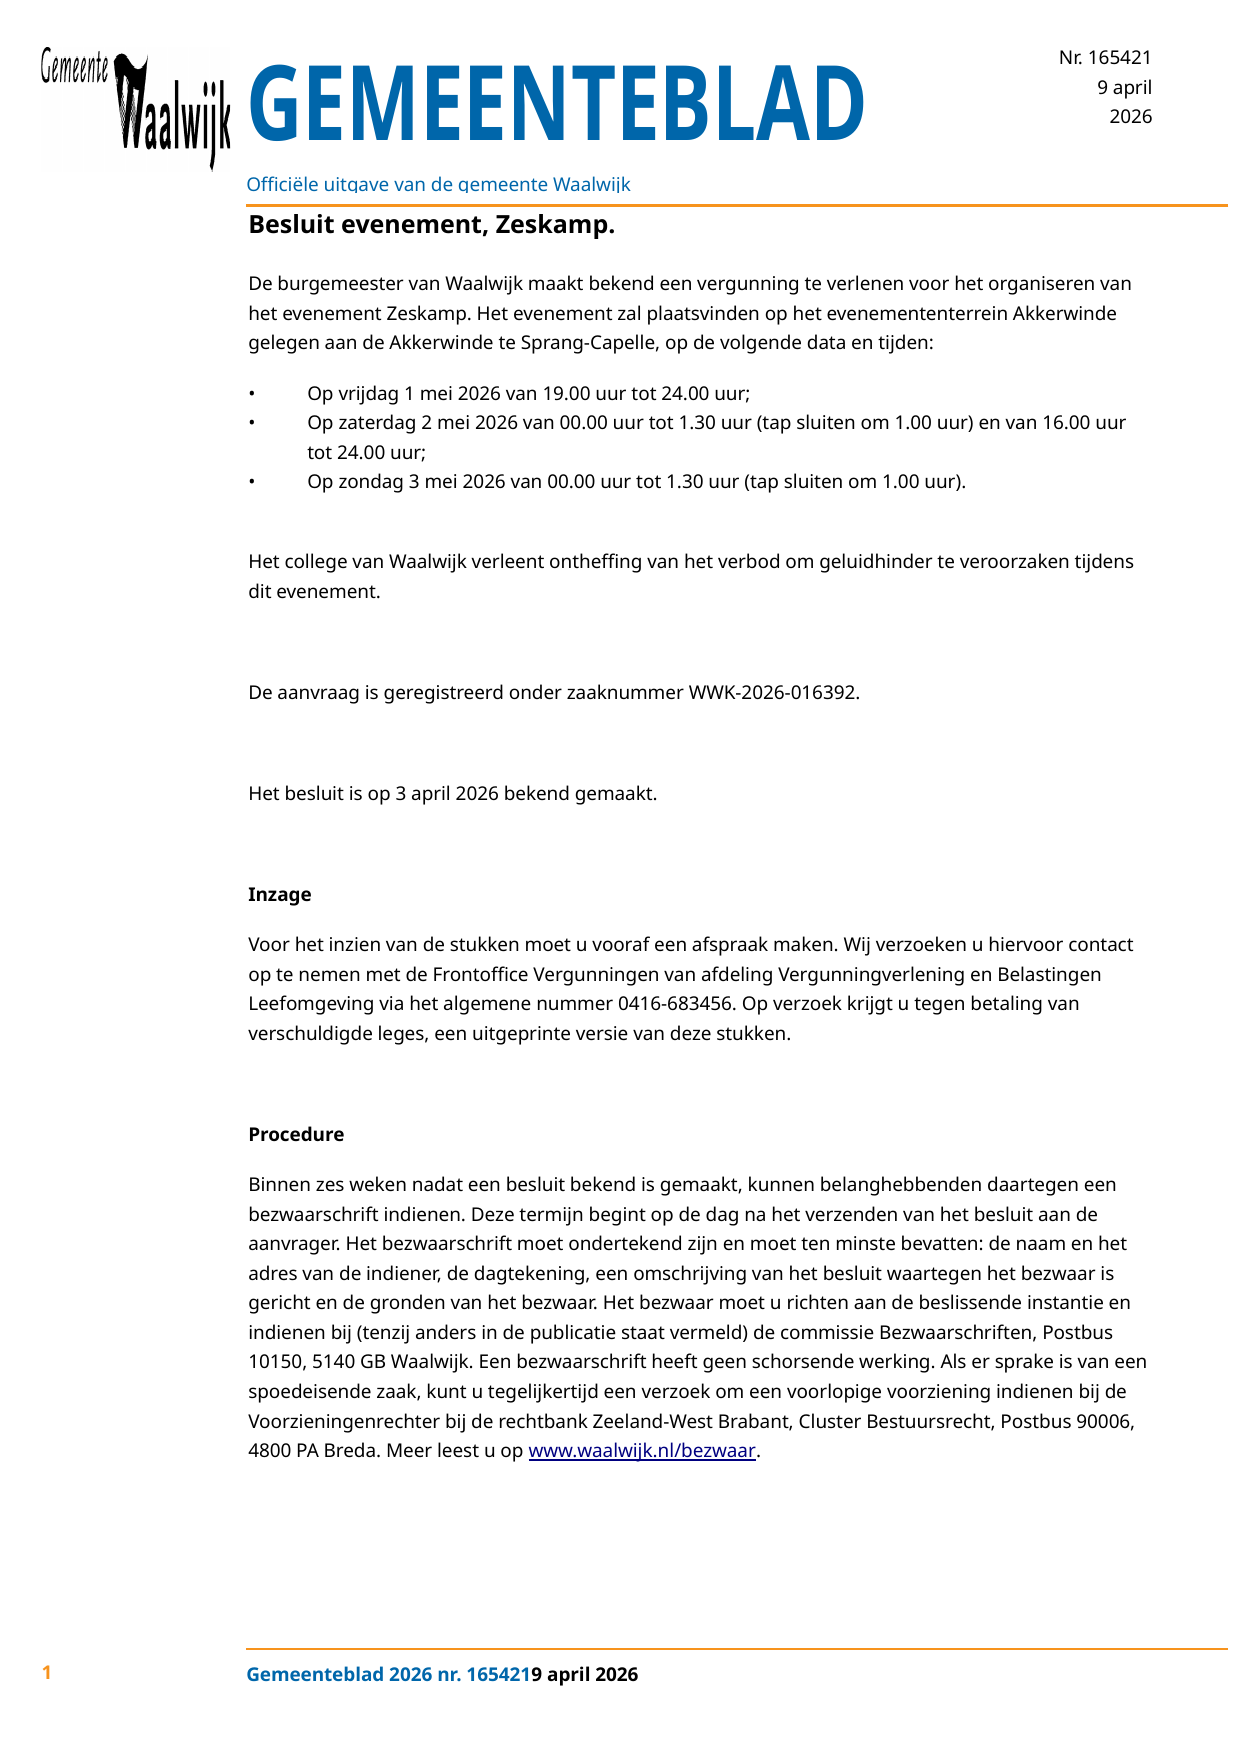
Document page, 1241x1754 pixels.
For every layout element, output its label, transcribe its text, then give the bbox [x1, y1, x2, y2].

text Besluit evenement, Zeskamp. [248, 207, 1152, 241]
text Procedure [248, 1121, 1152, 1146]
text Het besluit is op 3 april 2026 bekend gemaakt. [248, 780, 1152, 806]
list Op zondag 3 mei 2026 van 00.00 uur tot 1.30 uur (tap sluiten om 1.00 uur). [248, 469, 1152, 494]
text Inzage [248, 881, 1152, 906]
text Voor het inzien van de stukken moet u vooraf een afspraak maken. Wij verzoeken u hiervoor contact op te nemen met de Frontoffice Vergunningen van afdeling Vergunningverlening en Belastingen Leefomgeving via het algemene nummer 0416-683456. Op verzoek krijgt u tegen betaling van verschuldigde leges, een uitgeprinte versie van deze stukken. [248, 931, 1152, 1046]
list Op vrijdag 1 mei 2026 van 19.00 uur tot 24.00 uur; [248, 380, 1152, 406]
text De aanvraag is geregistreerd onder zaaknummer WWK-2026-016392. [248, 679, 1152, 705]
text De burgemeester van Waalwijk maakt bekend een vergunning te verlenen voor het organiseren van het evenement Zeskamp. Het evenement zal plaatsvinden op het evenemententerrein Akkerwinde gelegen aan de Akkerwinde te Sprang-Capelle, op de volgende data en tijden: [248, 270, 1152, 355]
text Het college van Waalwijk verleent ontheffing van het verbod om geluidhinder te veroorzaken tijdens dit evenement. [248, 549, 1152, 604]
picture [41, 47, 231, 172]
list Op zaterdag 2 mei 2026 van 00.00 uur tot 1.30 uur (tap sluiten om 1.00 uur) en van 16.00 uur tot 24.00 uur; [248, 409, 1152, 465]
text Binnen zes weken nadat een besluit bekend is gemaakt, kunnen belanghebbenden daartegen een bezwaarschrift indienen. Deze termijn begint op de dag na het verzenden van het besluit aan de aanvrager. Het bezwaarschrift moet ondertekend zijn en moet ten minste bevatten: de naam en het adres van de indiener, de dagtekening, een omschrijving van het besluit waartegen het bezwaar is gericht en de gronden van het bezwaar. Het bezwaar moet u richten aan de beslissende instantie en indienen bij (tenzij anders in de publicatie staat vermeld) de commissie Bezwaarschriften, Postbus 10150, 5140 GB Waalwijk. Een bezwaarschrift heeft geen schorsende werking. Als er sprake is van een spoedeisende zaak, kunt u tegelijkertijd een verzoek om een voorlopige voorziening indienen bij de Voorzieningenrechter bij de rechtbank Zeeland-West Brabant, Cluster Bestuursrecht, Postbus 90006, 4800 PA Breda. Meer leest u op www.waalwijk.nl/bezwaar. [248, 1171, 1152, 1463]
